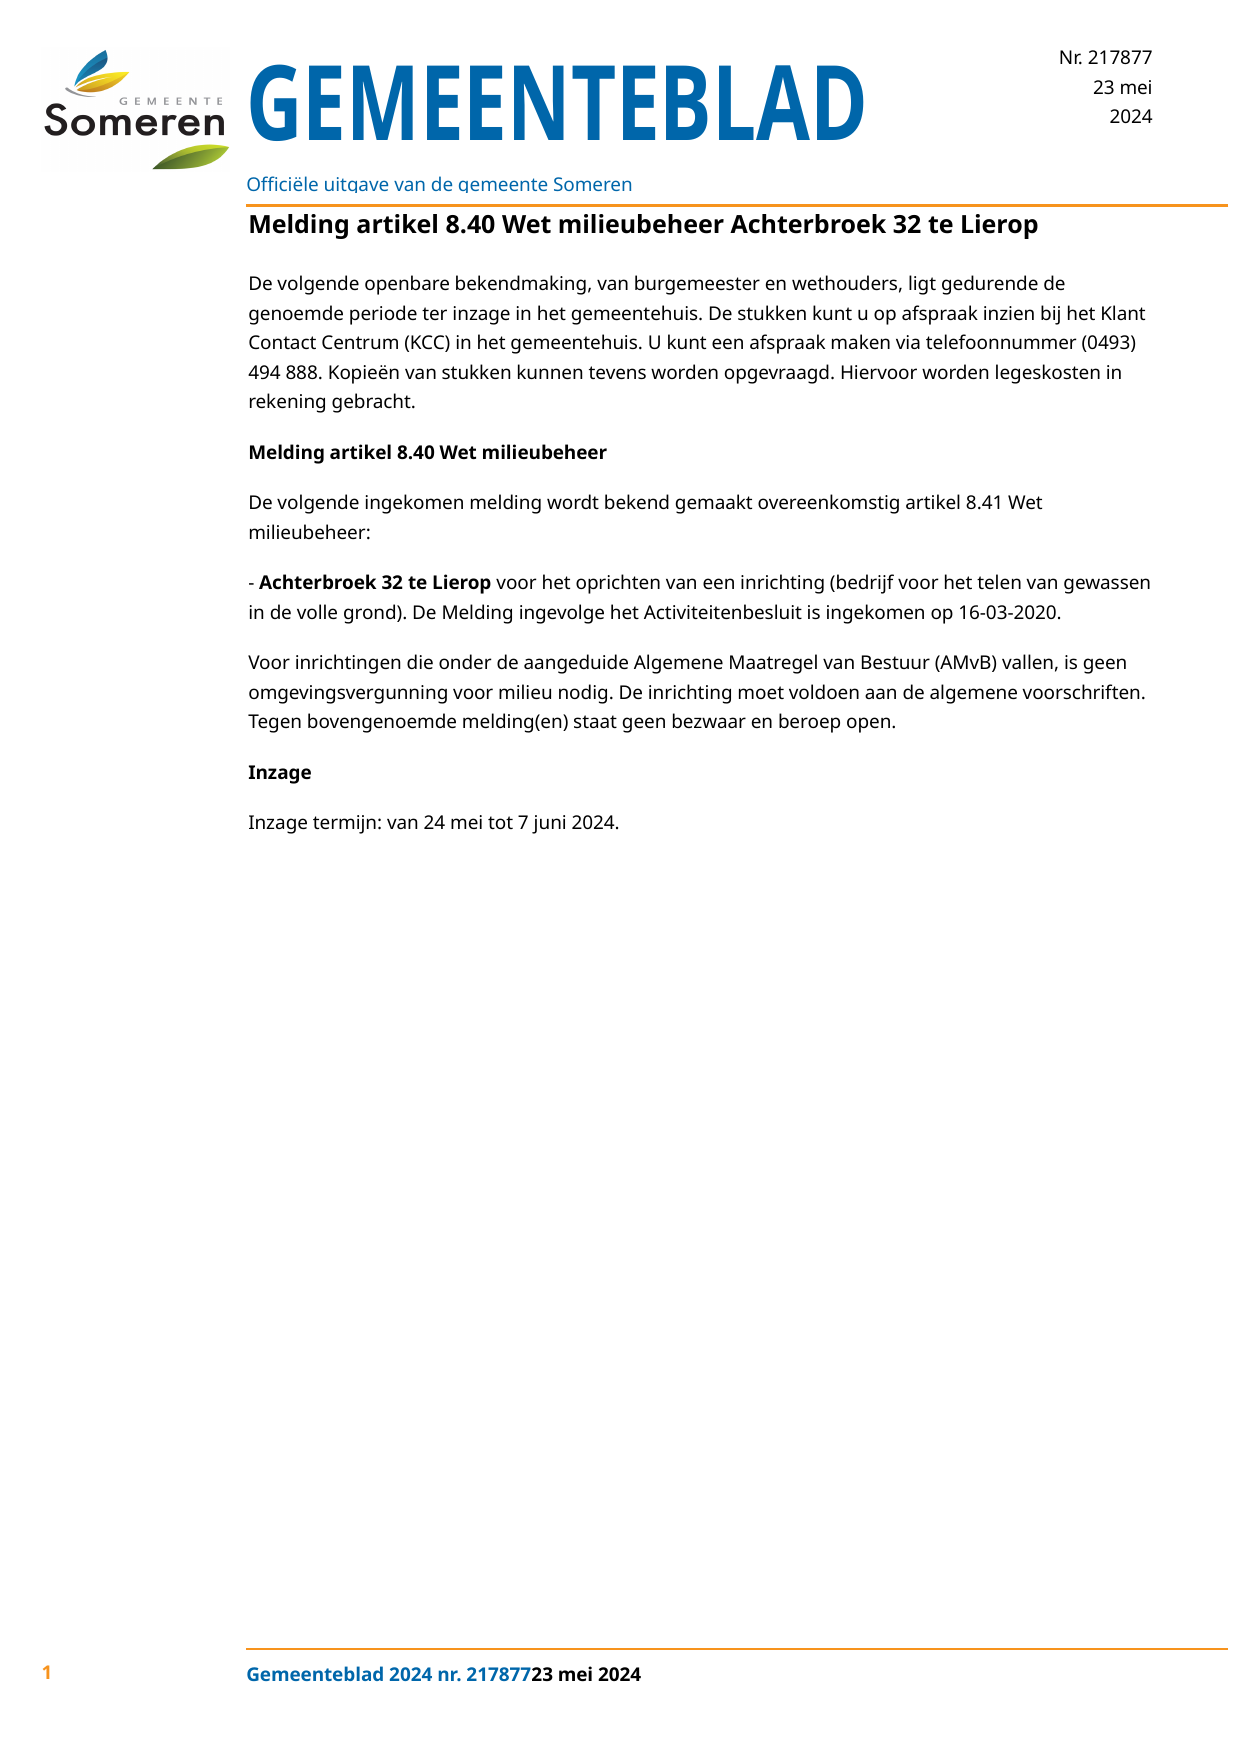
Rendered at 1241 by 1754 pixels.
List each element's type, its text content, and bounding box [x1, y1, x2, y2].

picture [41, 47, 231, 172]
text Melding artikel 8.40 Wet milieubeheer Achterbroek 32 te Lierop [248, 207, 1152, 241]
text Voor inrichtingen die onder de aangeduide Algemene Maatregel van Bestuur (AMvB) vallen, is geen omgevingsvergunning voor milieu nodig. De inrichting moet voldoen aan de algemene voorschriften. Tegen bovengenoemde melding(en) staat geen bezwaar en beroep open. [248, 649, 1152, 734]
text Inzage termijn: van 24 mei tot 7 juni 2024. [248, 809, 1152, 835]
text - Achterbroek 32 te Lierop voor het oprichten van een inrichting (bedrijf voor het telen van gewassen in de volle grond). De Melding ingevolge het Activiteitenbesluit is ingekomen op 16-03-2020. [248, 569, 1152, 625]
text Inzage [248, 759, 1152, 785]
text De volgende openbare bekendmaking, van burgemeester en wethouders, ligt gedurende de genoemde periode ter inzage in het gemeentehuis. De stukken kunt u op afspraak inzien bij het Klant Contact Centrum (KCC) in het gemeentehuis. U kunt een afspraak maken via telefoonnummer (0493) 494 888. Kopieën van stukken kunnen tevens worden opgevraagd. Hiervoor worden legeskosten in rekening gebracht. [248, 270, 1152, 414]
text Melding artikel 8.40 Wet milieubeheer [248, 439, 1152, 465]
text De volgende ingekomen melding wordt bekend gemaakt overeenkomstig artikel 8.41 Wet milieubeheer: [248, 489, 1152, 545]
